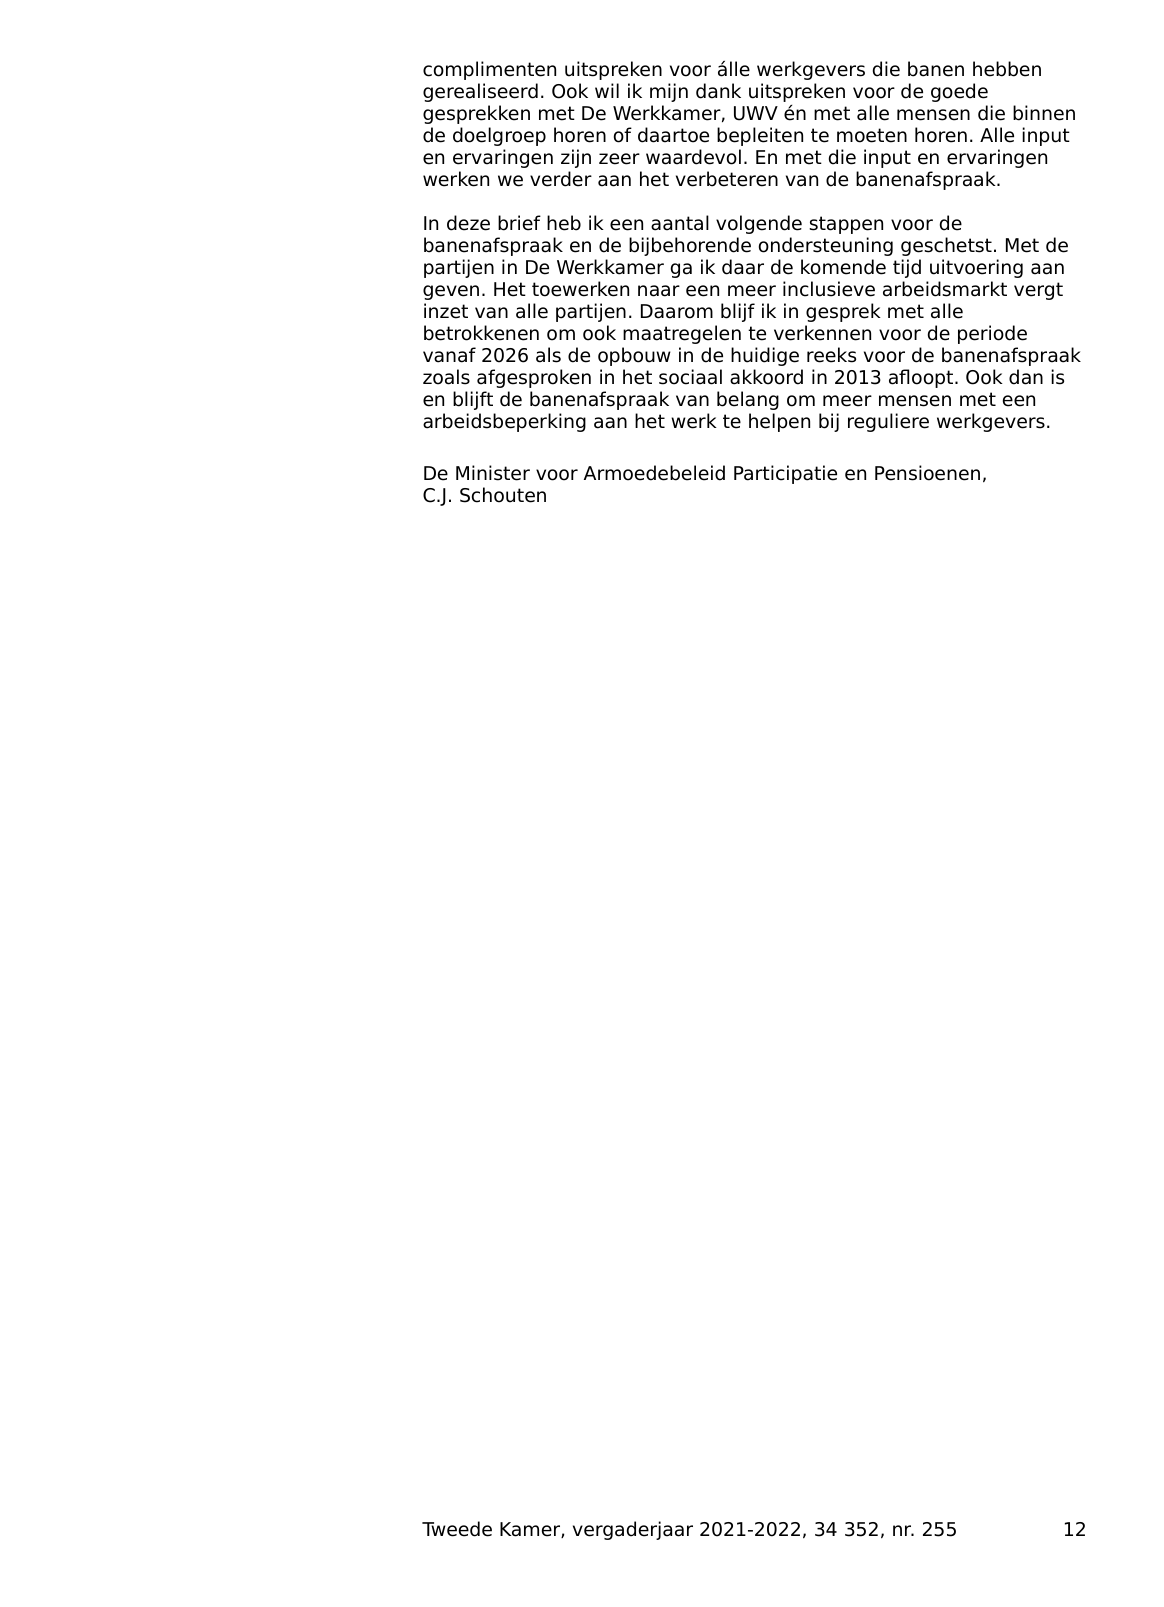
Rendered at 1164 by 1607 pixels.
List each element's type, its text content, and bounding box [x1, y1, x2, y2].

text In deze brief heb ik een aantal volgende stappen voor de banenafspraak en de bijbehorende ondersteuning geschetst. Met de partijen in De Werkkamer ga ik daar de komende tijd uitvoering aan geven. Het toewerken naar een meer inclusieve arbeidsmarkt vergt inzet van alle partijen. Daarom blijf ik in gesprek met alle betrokkenen om ook maatregelen te verkennen voor de periode vanaf 2026 als de opbouw in de huidige reeks voor de banenafspraak zoals afgesproken in het sociaal akkoord in 2013 afloopt. Ook dan is en blijft de banenafspraak van belang om meer mensen met een arbeidsbeperking aan het werk te helpen bij reguliere werkgevers. [422, 213, 1087, 433]
text De Minister voor Armoedebeleid Participatie en Pensioenen, C.J. Schouten [422, 463, 1087, 507]
text complimenten uitspreken voor álle werkgevers die banen hebben gerealiseerd. Ook wil ik mijn dank uitspreken voor de goede gesprekken met De Werkkamer, UWV én met alle mensen die binnen de doelgroep horen of daartoe bepleiten te moeten horen. Alle input en ervaringen zijn zeer waardevol. En met die input en ervaringen werken we verder aan het verbeteren van de banenafspraak. [422, 59, 1087, 191]
